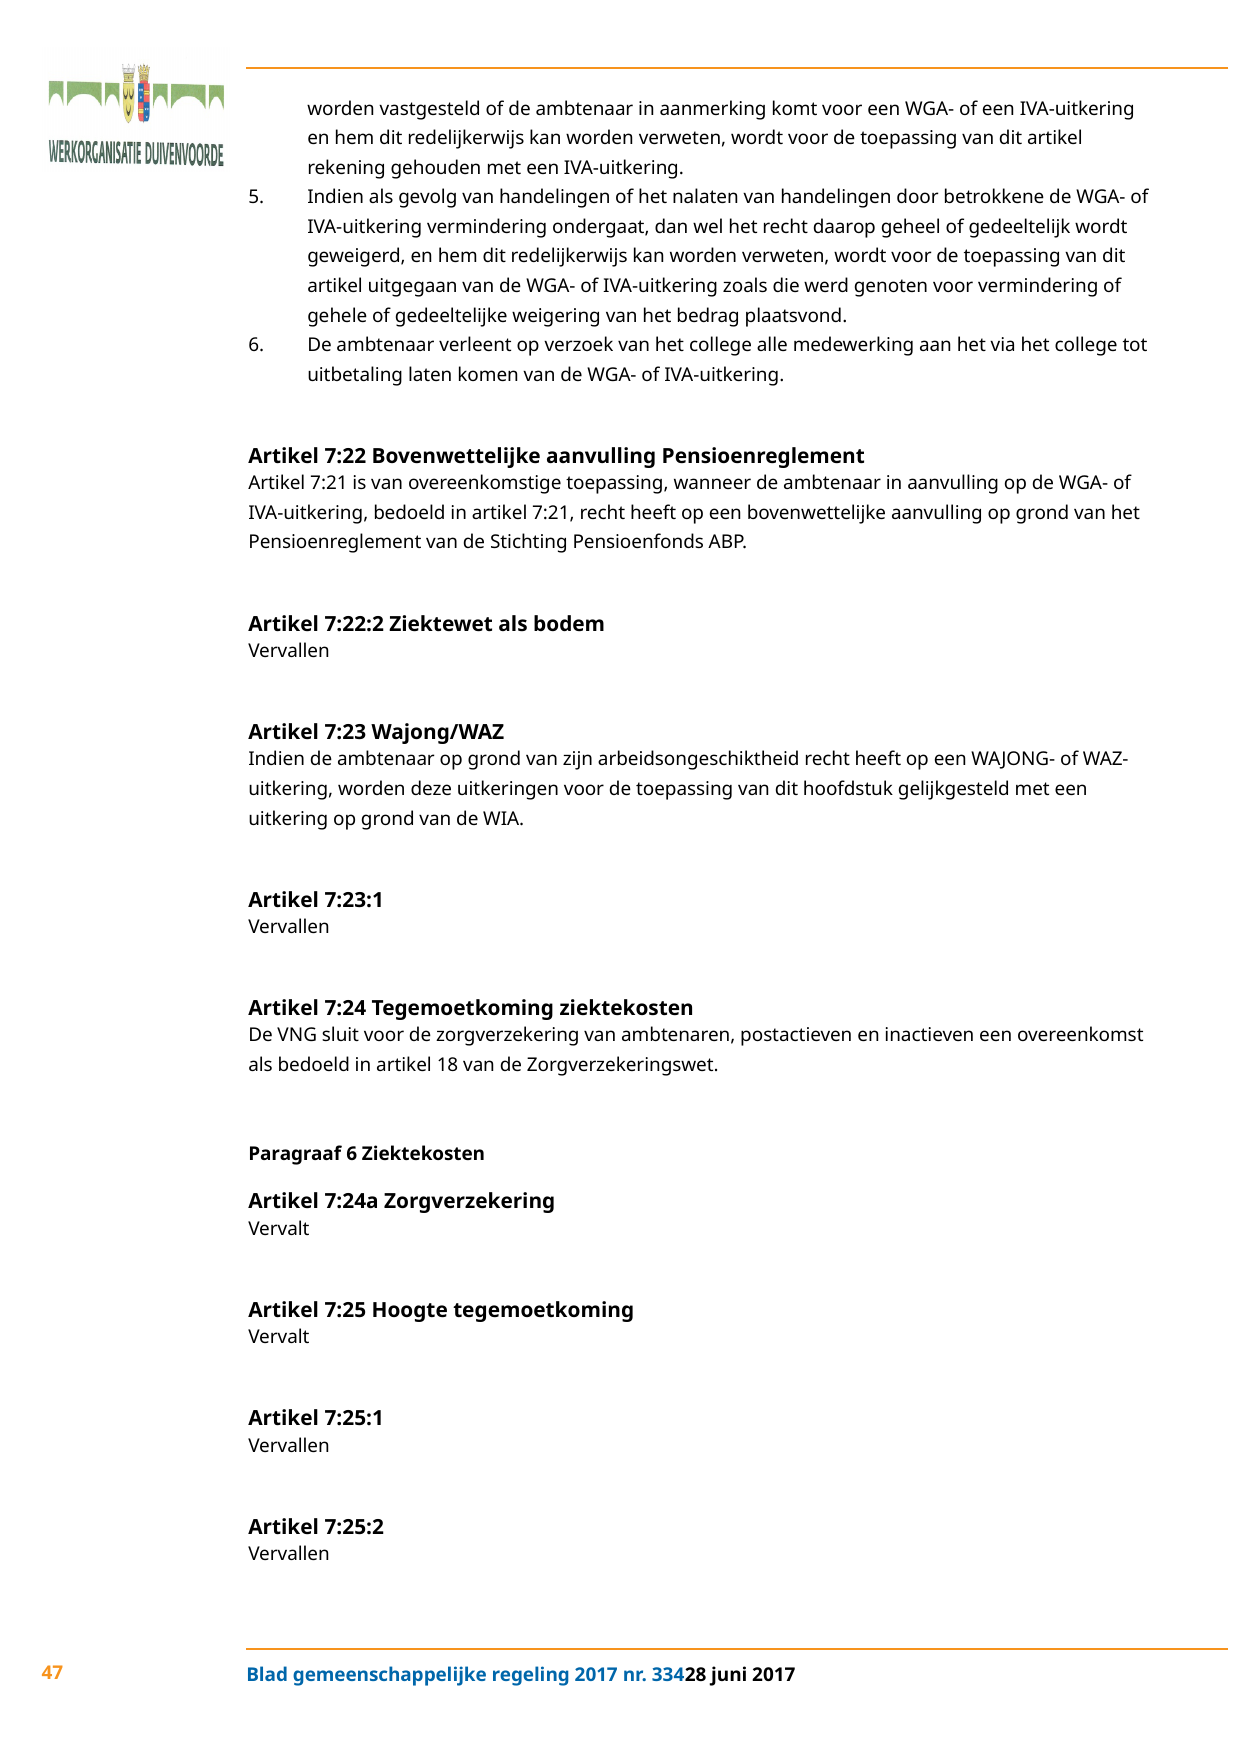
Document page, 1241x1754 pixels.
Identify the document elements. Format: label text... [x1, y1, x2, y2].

text Artikel 7:24 Tegemoetkoming ziektekosten [248, 993, 1152, 1022]
text Artikel 7:22:2 Ziektewet als bodem [248, 609, 1152, 637]
text Paragraaf 6 Ziektekosten [248, 1140, 1152, 1166]
list De ambtenaar verleent op verzoek van het college alle medewerking aan het via het college tot uitbetaling laten komen van de WGA- of IVA-uitkering. [248, 331, 1152, 387]
text Vervallen [248, 1432, 1152, 1457]
text Artikel 7:23 Wajong/WAZ [248, 717, 1152, 746]
text Artikel 7:23:1 [248, 885, 1152, 913]
text Artikel 7:25:1 [248, 1403, 1152, 1432]
list worden vastgesteld of de ambtenaar in aanmerking komt voor een WGA- of een IVA-uitkering en hem dit redelijkerwijs kan worden verweten, wordt voor de toepassing van dit artikel rekening gehouden met een IVA-uitkering. [248, 95, 1152, 180]
text Vervallen [248, 637, 1152, 663]
text Artikel 7:25 Hoogte tegemoetkoming [248, 1295, 1152, 1323]
text Indien de ambtenaar op grond van zijn arbeidsongeschiktheid recht heeft op een WAJONG- of WAZ-uitkering, worden deze uitkeringen voor de toepassing van dit hoofdstuk gelijkgesteld met een uitkering op grond van de WIA. [248, 746, 1152, 830]
text De VNG sluit voor de zorgverzekering van ambtenaren, postactieven en inactieven een overeenkomst als bedoeld in artikel 18 van de Zorgverzekeringswet. [248, 1022, 1152, 1077]
text Vervalt [248, 1323, 1152, 1349]
text Artikel 7:22 Bovenwettelijke aanvulling Pensioenreglement [248, 441, 1152, 469]
text Vervalt [248, 1215, 1152, 1241]
list Indien als gevolg van handelingen of het nalaten van handelingen door betrokkene de WGA- of IVA-uitkering vermindering ondergaat, dan wel het recht daarop geheel of gedeeltelijk wordt geweigerd, en hem dit redelijkerwijs kan worden verweten, wordt voor de toepassing van dit artikel uitgegaan van de WGA- of IVA-uitkering zoals die werd genoten voor vermindering of gehele of gedeeltelijke weigering van het bedrag plaatsvond. [248, 183, 1152, 328]
text Artikel 7:25:2 [248, 1512, 1152, 1540]
picture [41, 47, 231, 172]
text Vervallen [248, 913, 1152, 939]
text Artikel 7:21 is van overeenkomstige toepassing, wanneer de ambtenaar in aanvulling op de WGA- of IVA-uitkering, bedoeld in artikel 7:21, recht heeft op een bovenwettelijke aanvulling op grond van het Pensioenreglement van de Stichting Pensioenfonds ABP. [248, 469, 1152, 554]
text Vervallen [248, 1540, 1152, 1566]
text Artikel 7:24a Zorgverzekering [248, 1186, 1152, 1215]
